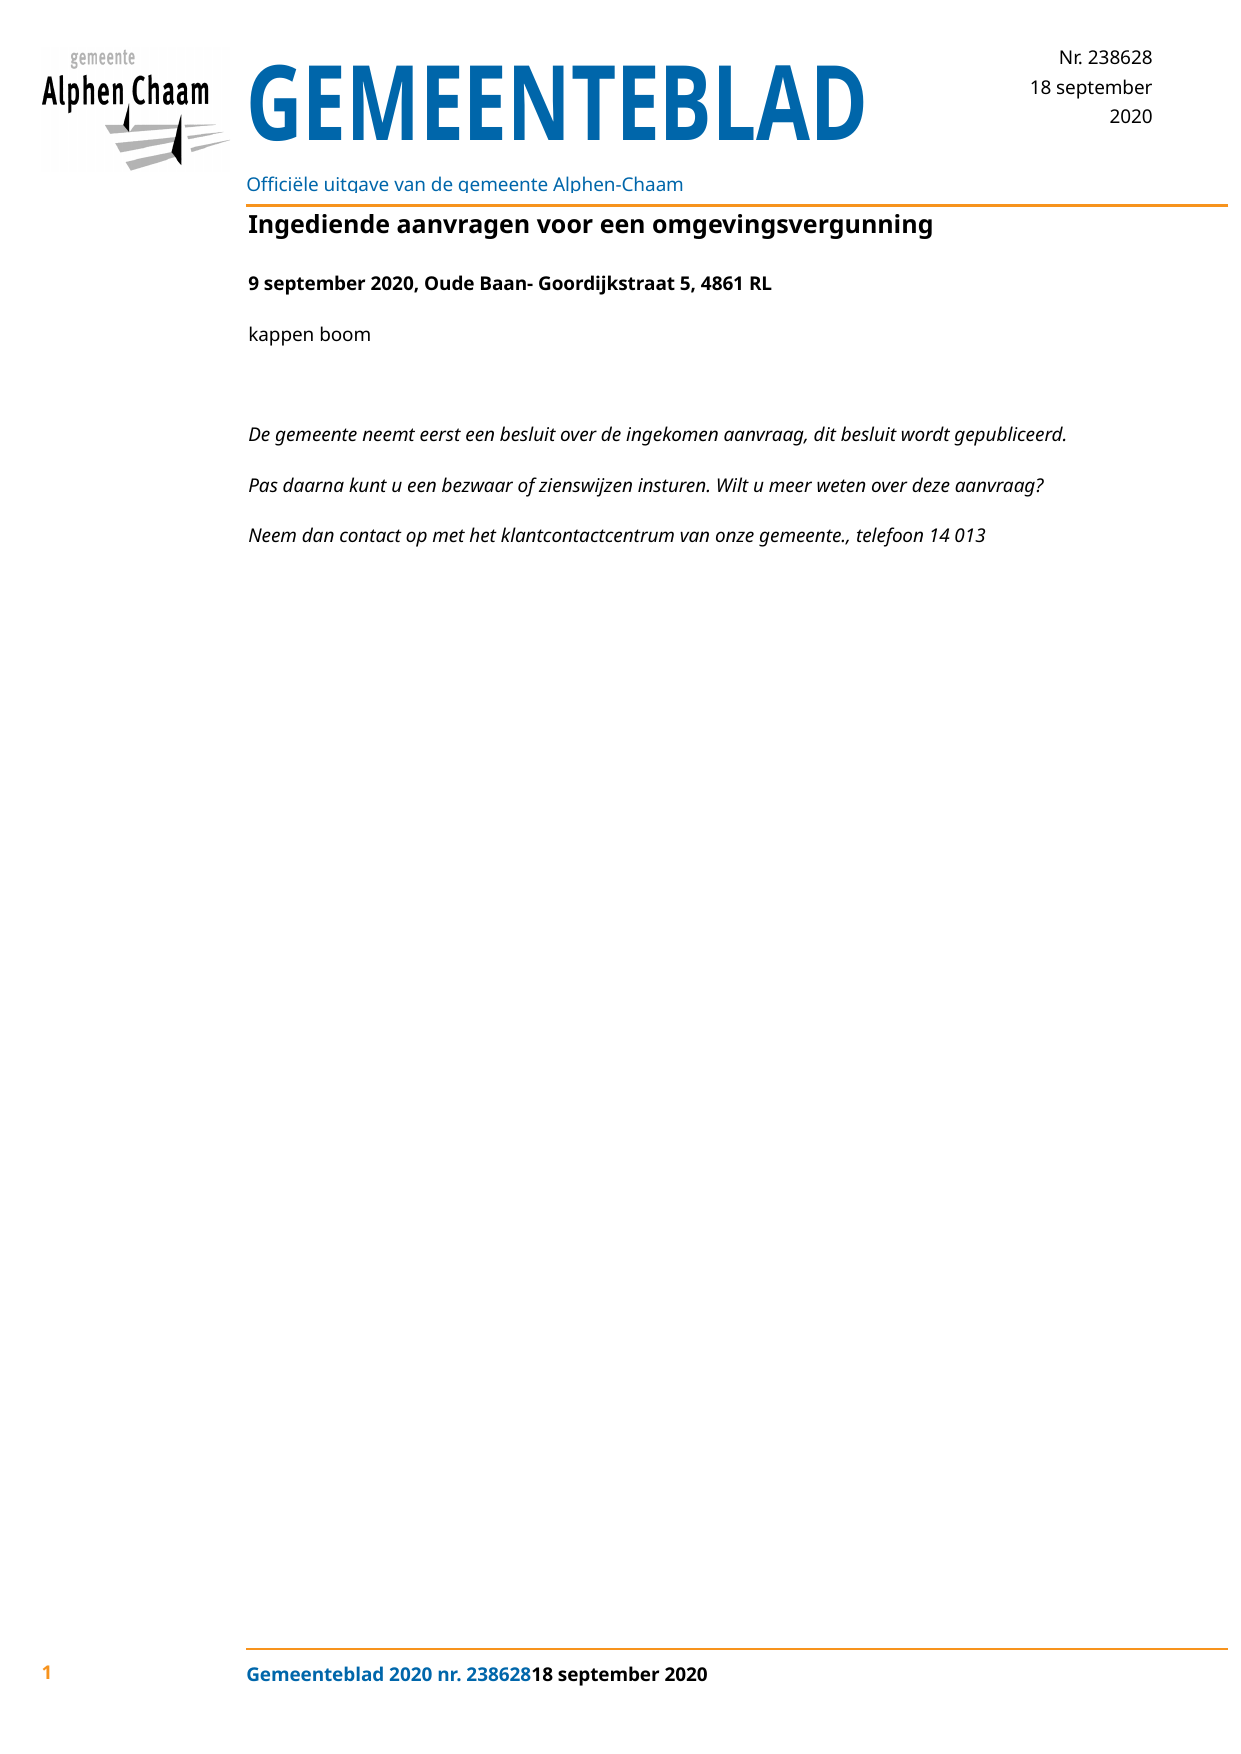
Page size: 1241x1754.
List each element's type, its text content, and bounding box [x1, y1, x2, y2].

text Neem dan contact op met het klantcontactcentrum van onze gemeente., telefoon 14 013 [248, 522, 1152, 548]
text kappen boom [248, 321, 1152, 346]
text 9 september 2020, Oude Baan- Goordijkstraat 5, 4861 RL [248, 270, 1152, 296]
picture [41, 47, 231, 172]
text De gemeente neemt eerst een besluit over de ingekomen aanvraag, dit besluit wordt gepubliceerd. [248, 422, 1152, 447]
text Ingediende aanvragen voor een omgevingsvergunning [248, 207, 1152, 241]
text Pas daarna kunt u een bezwaar of zienswijzen insturen. Wilt u meer weten over deze aanvraag? [248, 472, 1152, 498]
